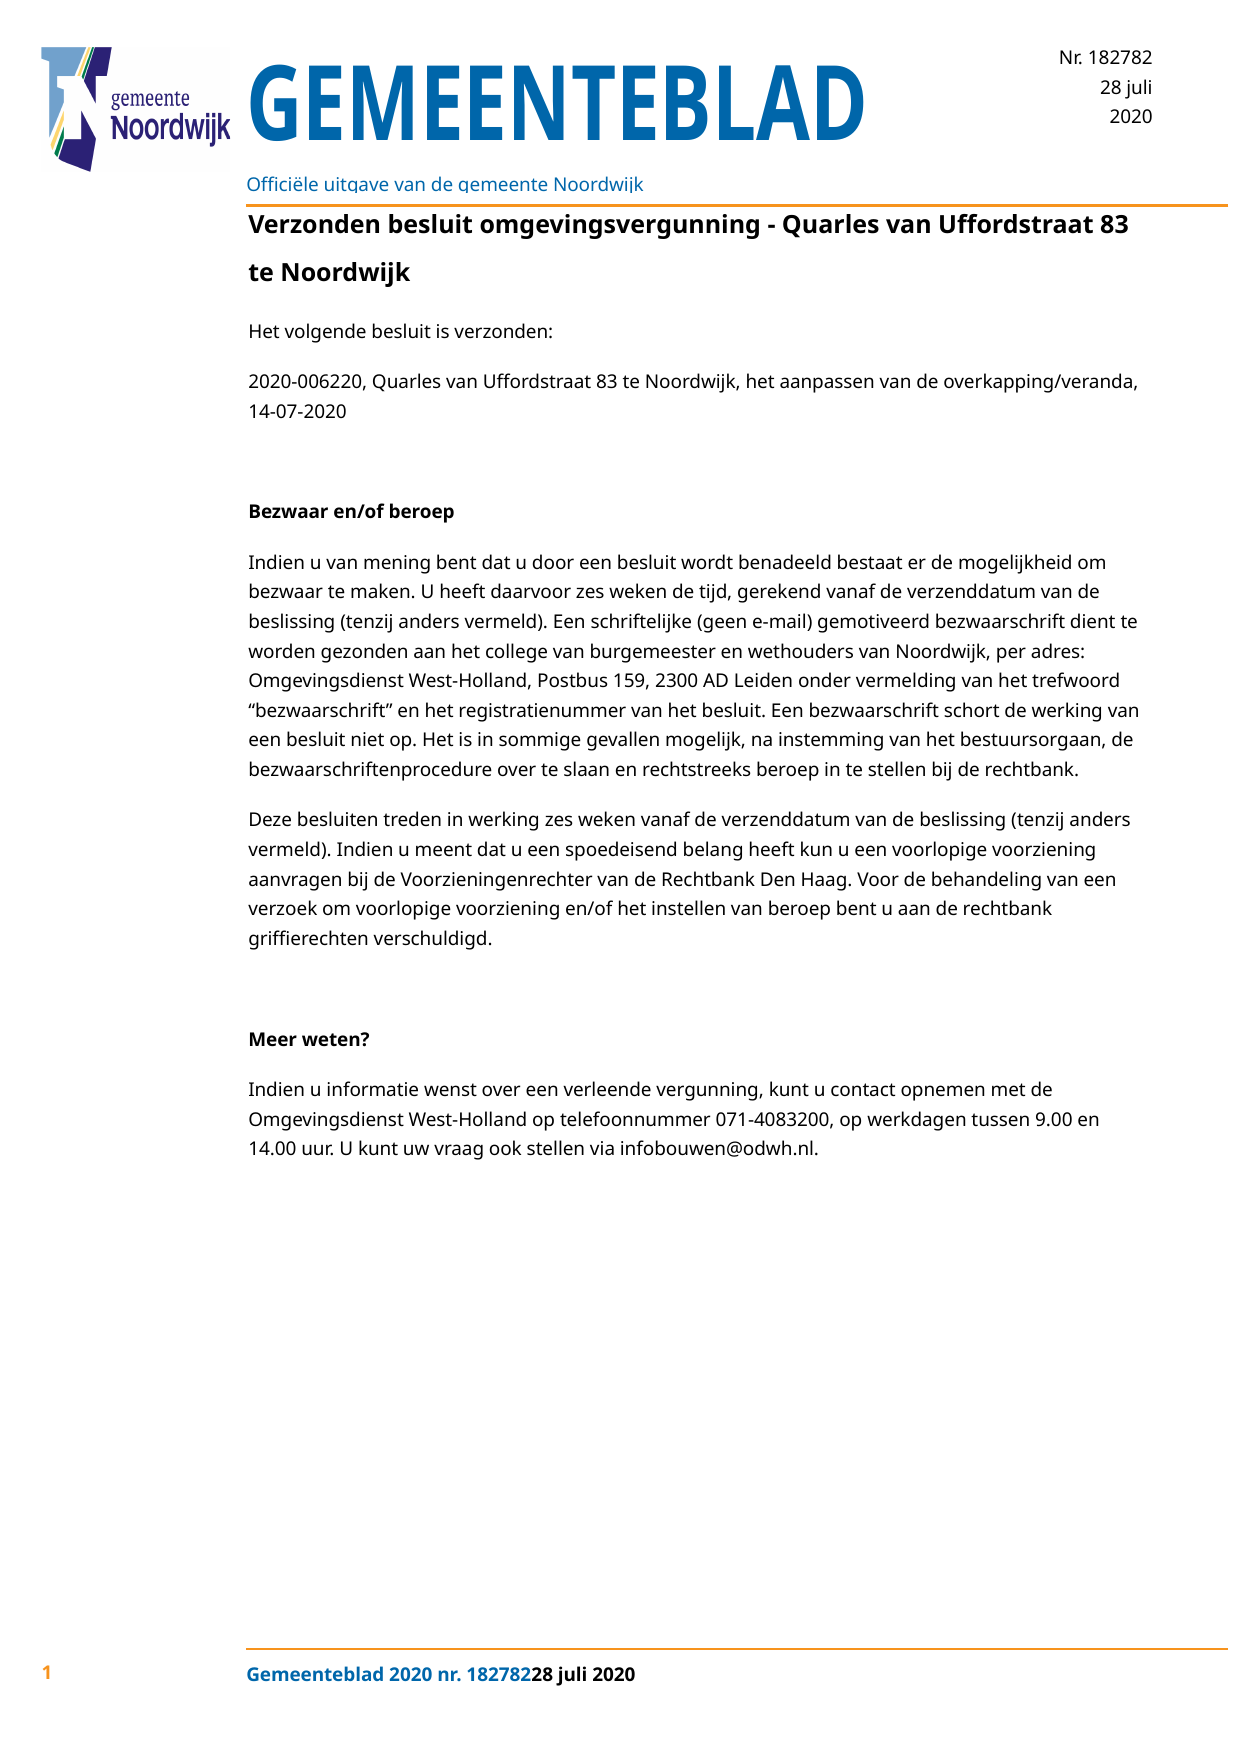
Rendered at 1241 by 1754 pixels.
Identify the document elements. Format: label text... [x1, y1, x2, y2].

text Indien u van mening bent dat u door een besluit wordt benadeeld bestaat er de mogelijkheid om bezwaar te maken. U heeft daarvoor zes weken de tijd, gerekend vanaf de verzenddatum van de beslissing (tenzij anders vermeld). Een schriftelijke (geen e-mail) gemotiveerd bezwaarschrift dient te worden gezonden aan het college van burgemeester en wethouders van Noordwijk, per adres: Omgevingsdienst West-Holland, Postbus 159, 2300 AD Leiden onder vermelding van het trefwoord “bezwaarschrift” en het registratienummer van het besluit. Een bezwaarschrift schort de werking van een besluit niet op. Het is in sommige gevallen mogelijk, na instemming van het bestuursorgaan, de bezwaarschriftenprocedure over te slaan en rechtstreeks beroep in te stellen bij de rechtbank. [248, 549, 1152, 782]
text Meer weten? [248, 1026, 1152, 1052]
text Het volgende besluit is verzonden: [248, 318, 1152, 344]
text Verzonden besluit omgevingsvergunning - Quarles van Uffordstraat 83 te Noordwijk [248, 207, 1152, 288]
text Deze besluiten treden in werking zes weken vanaf de verzenddatum van de beslissing (tenzij anders vermeld). Indien u meent dat u een spoedeisend belang heeft kun u een voorlopige voorziening aanvragen bij de Voorzieningenrechter van de Rechtbank Den Haag. Voor de behandeling van een verzoek om voorlopige voorziening en/of het instellen van beroep bent u aan de rechtbank griffierechten verschuldigd. [248, 807, 1152, 951]
text 2020-006220, Quarles van Uffordstraat 83 te Noordwijk, het aanpassen van de overkapping/veranda, 14-07-2020 [248, 368, 1152, 424]
text Indien u informatie wenst over een verleende vergunning, kunt u contact opnemen met de Omgevingsdienst West-Holland op telefoonnummer 071-4083200, op werkdagen tussen 9.00 en 14.00 uur. U kunt uw vraag ook stellen via infobouwen@odwh.nl. [248, 1076, 1152, 1161]
picture [41, 47, 231, 172]
text Bezwaar en/of beroep [248, 499, 1152, 524]
